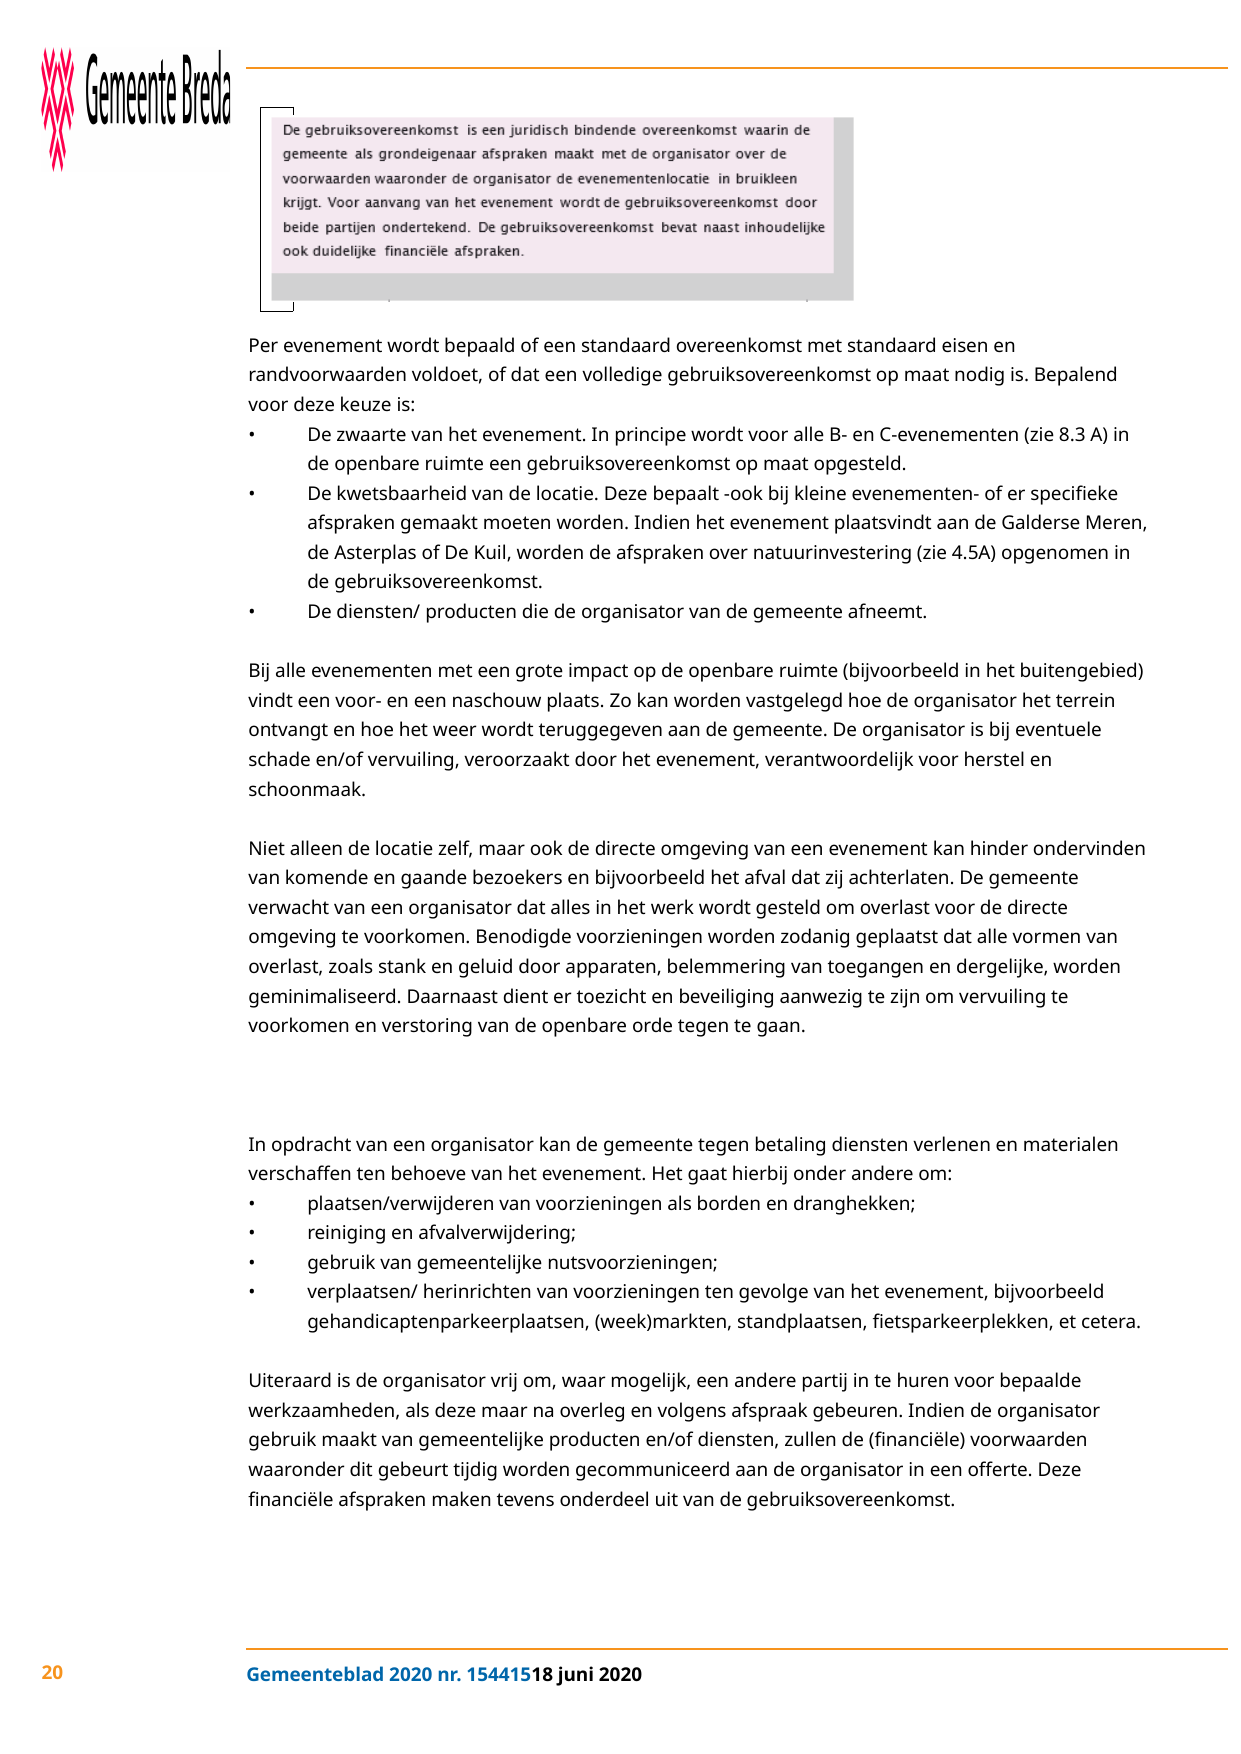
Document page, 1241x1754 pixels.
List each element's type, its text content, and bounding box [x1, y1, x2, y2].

list De kwetsbaarheid van de locatie. Deze bepaalt -ook bij kleine evenementen- of er specifieke afspraken gemaakt moeten worden. Indien het evenement plaatsvindt aan de Galderse Meren, de Asterplas of De Kuil, worden de afspraken over natuurinvestering (zie 4.5A) opgenomen in de gebruiksovereenkomst. [248, 480, 1152, 594]
text Niet alleen de locatie zelf, maar ook de directe omgeving van een evenement kan hinder ondervinden van komende en gaande bezoekers en bijvoorbeeld het afval dat zij achterlaten. De gemeente verwacht van een organisator dat alles in het werk wordt gesteld om overlast voor de directe omgeving te voorkomen. Benodigde voorzieningen worden zodanig geplaatst dat alle vormen van overlast, zoals stank en geluid door apparaten, belemmering van toegangen en dergelijke, worden geminimaliseerd. Daarnaast dient er toezicht en beveiliging aanwezig te zijn om vervuiling te voorkomen en verstoring van de openbare orde tegen te gaan. [248, 835, 1152, 1038]
text In opdracht van een organisator kan de gemeente tegen betaling diensten verlenen en materialen verschaffen ten behoeve van het evenement. Het gaat hierbij onder andere om: [248, 1131, 1152, 1186]
list De diensten/ producten die de organisator van de gemeente afneemt. [248, 598, 1152, 624]
list reiniging en afvalverwijdering; [248, 1219, 1152, 1245]
list De zwaarte van het evenement. In principe wordt voor alle B- en C-evenementen (zie 8.3 A) in de openbare ruimte een gebruiksovereenkomst op maat opgesteld. [248, 421, 1152, 476]
text Per evenement wordt bepaald of een standaard overeenkomst met standaard eisen en randvoorwaarden voldoet, of dat een volledige gebruiksovereenkomst op maat nodig is. Bepalend voor deze keuze is: [248, 332, 1152, 417]
list verplaatsen/ herinrichten van voorzieningen ten gevolge van het evenement, bijvoorbeeld gehandicaptenparkeerplaatsen, (week)markten, standplaatsen, fietsparkeerplekken, et cetera. [248, 1279, 1152, 1334]
text Uiteraard is de organisator vrij om, waar mogelijk, een andere partij in te huren voor bepaalde werkzaamheden, als deze maar na overleg en volgens afspraak gebeuren. Indien de organisator gebruik maakt van gemeentelijke producten en/of diensten, zullen de (financiële) voorwaarden waaronder dit gebeurt tijdig worden gecommuniceerd aan de organisator in een offerte. Deze financiële afspraken maken tevens onderdeel uit van de gebruiksovereenkomst. [248, 1367, 1152, 1511]
list gebruik van gemeentelijke nutsvoorzieningen; [248, 1249, 1152, 1275]
list plaatsen/verwijderen van voorzieningen als borden en dranghekken; [248, 1190, 1152, 1216]
picture [268, 115, 860, 302]
text Bij alle evenementen met een grote impact op de openbare ruimte (bijvoorbeeld in het buitengebied) vindt een voor- en een naschouw plaats. Zo kan worden vastgelegd hoe de organisator het terrein ontvangt en hoe het weer wordt teruggegeven aan de gemeente. De organisator is bij eventuele schade en/of vervuiling, veroorzaakt door het evenement, verantwoordelijk voor herstel en schoonmaak. [248, 657, 1152, 801]
picture [41, 47, 231, 172]
